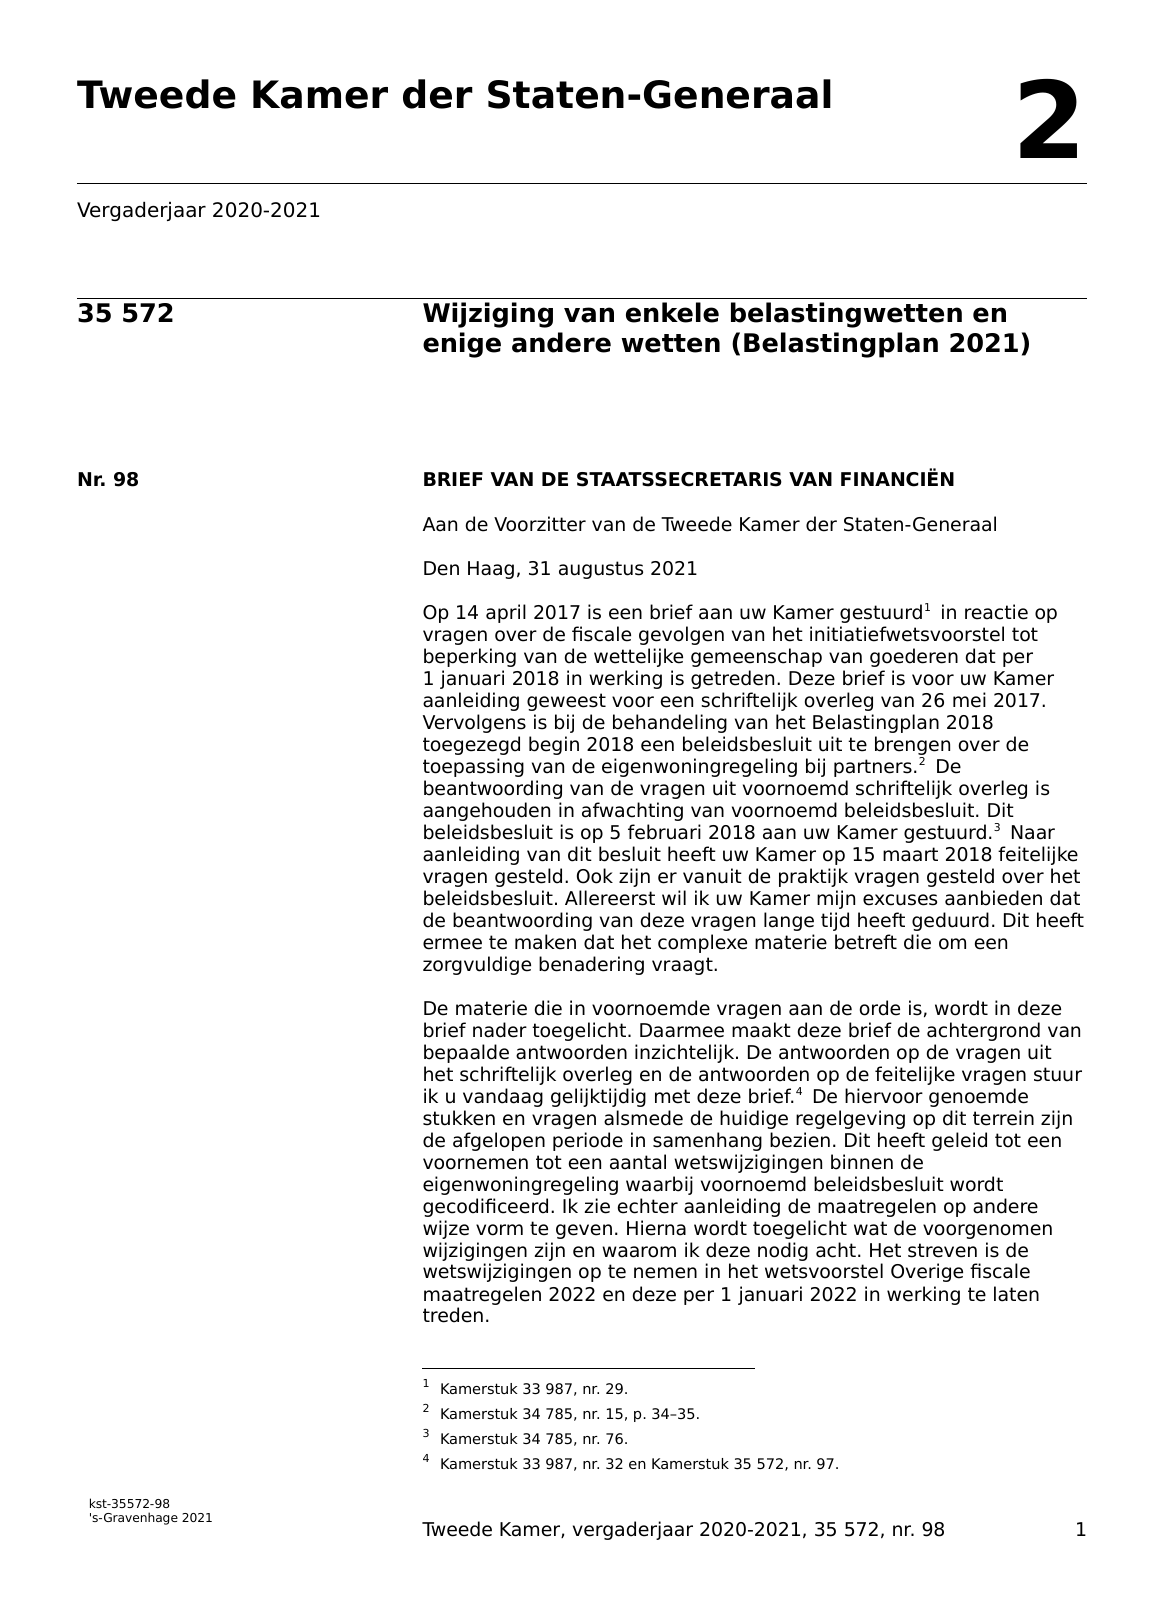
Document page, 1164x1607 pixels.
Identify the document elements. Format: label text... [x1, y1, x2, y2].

text Kamerstuk 33 987, nr. 29. [422, 1377, 1087, 1399]
subtitle 35 572 Wijziging van enkele belastingwetten en enige andere wetten (Belastingplan 2021) [77, 299, 1087, 358]
table_cell Vergaderjaar 2020-2021 [77, 184, 1087, 298]
text Aan de Voorzitter van de Tweede Kamer der Staten-Generaal [422, 513, 1087, 536]
subtitle Nr. 98 BRIEF VAN DE STAATSSECRETARIS VAN FINANCIËN [77, 469, 1087, 491]
text Kamerstuk 34 785, nr. 15, p. 34–35. [422, 1402, 1087, 1424]
text 's-Gravenhage 2021 [88, 1511, 323, 1525]
text kst-35572-98 [88, 1497, 323, 1511]
text De materie die in voornoemde vragen aan de orde is, wordt in deze brief nader toegelicht. Daarmee maakt deze brief de achtergrond van bepaalde antwoorden inzichtelijk. De antwoorden op de vragen uit het schriftelijk overleg en de antwoorden op de feitelijke vragen stuur ik u vandaag gelijktijdig met deze brief. De hiervoor genoemde stukken en vragen alsmede de huidige regelgeving op dit terrein zijn de afgelopen periode in samenhang bezien. Dit heeft geleid tot een voornemen tot een aantal wetswijzigingen binnen de eigenwoningregeling waarbij voornoemd beleidsbesluit wordt gecodificeerd. Ik zie echter aanleiding de maatregelen op andere wijze vorm te geven. Hierna wordt toegelicht wat de voorgenomen wijzigingen zijn en waarom ik deze nodig acht. Het streven is de wetswijzigingen op te nemen in het wetsvoorstel Overige fiscale maatregelen 2022 en deze per 1 januari 2022 in werking te laten treden. [422, 998, 1087, 1327]
text Kamerstuk 33 987, nr. 32 en Kamerstuk 35 572, nr. 97. [422, 1452, 1087, 1474]
text Den Haag, 31 augustus 2021 [422, 558, 1087, 580]
text Op 14 april 2017 is een brief aan uw Kamer gestuurd in reactie op vragen over de fiscale gevolgen van het initiatiefwetsvoorstel tot beperking van de wettelijke gemeenschap van goederen dat per 1 januari 2018 in werking is getreden. Deze brief is voor uw Kamer aanleiding geweest voor een schriftelijk overleg van 26 mei 2017. Vervolgens is bij de behandeling van het Belastingplan 2018 toegezegd begin 2018 een beleidsbesluit uit te brengen over de toepassing van de eigenwoningregeling bij partners. De beantwoording van de vragen uit voornoemd schriftelijk overleg is aangehouden in afwachting van voornoemd beleidsbesluit. Dit beleidsbesluit is op 5 februari 2018 aan uw Kamer gestuurd. Naar aanleiding van dit besluit heeft uw Kamer op 15 maart 2018 feitelijke vragen gesteld. Ook zijn er vanuit de praktijk vragen gesteld over het beleidsbesluit. Allereerst wil ik uw Kamer mijn excuses aanbieden dat de beantwoording van deze vragen lange tijd heeft geduurd. Dit heeft ermee te maken dat het complexe materie betreft die om een zorgvuldige benadering vraagt. [422, 602, 1087, 976]
text Kamerstuk 34 785, nr. 76. [422, 1427, 1087, 1449]
table_header Tweede Kamer der Staten-Generaal [77, 59, 886, 183]
table_header 2 [886, 59, 1087, 183]
